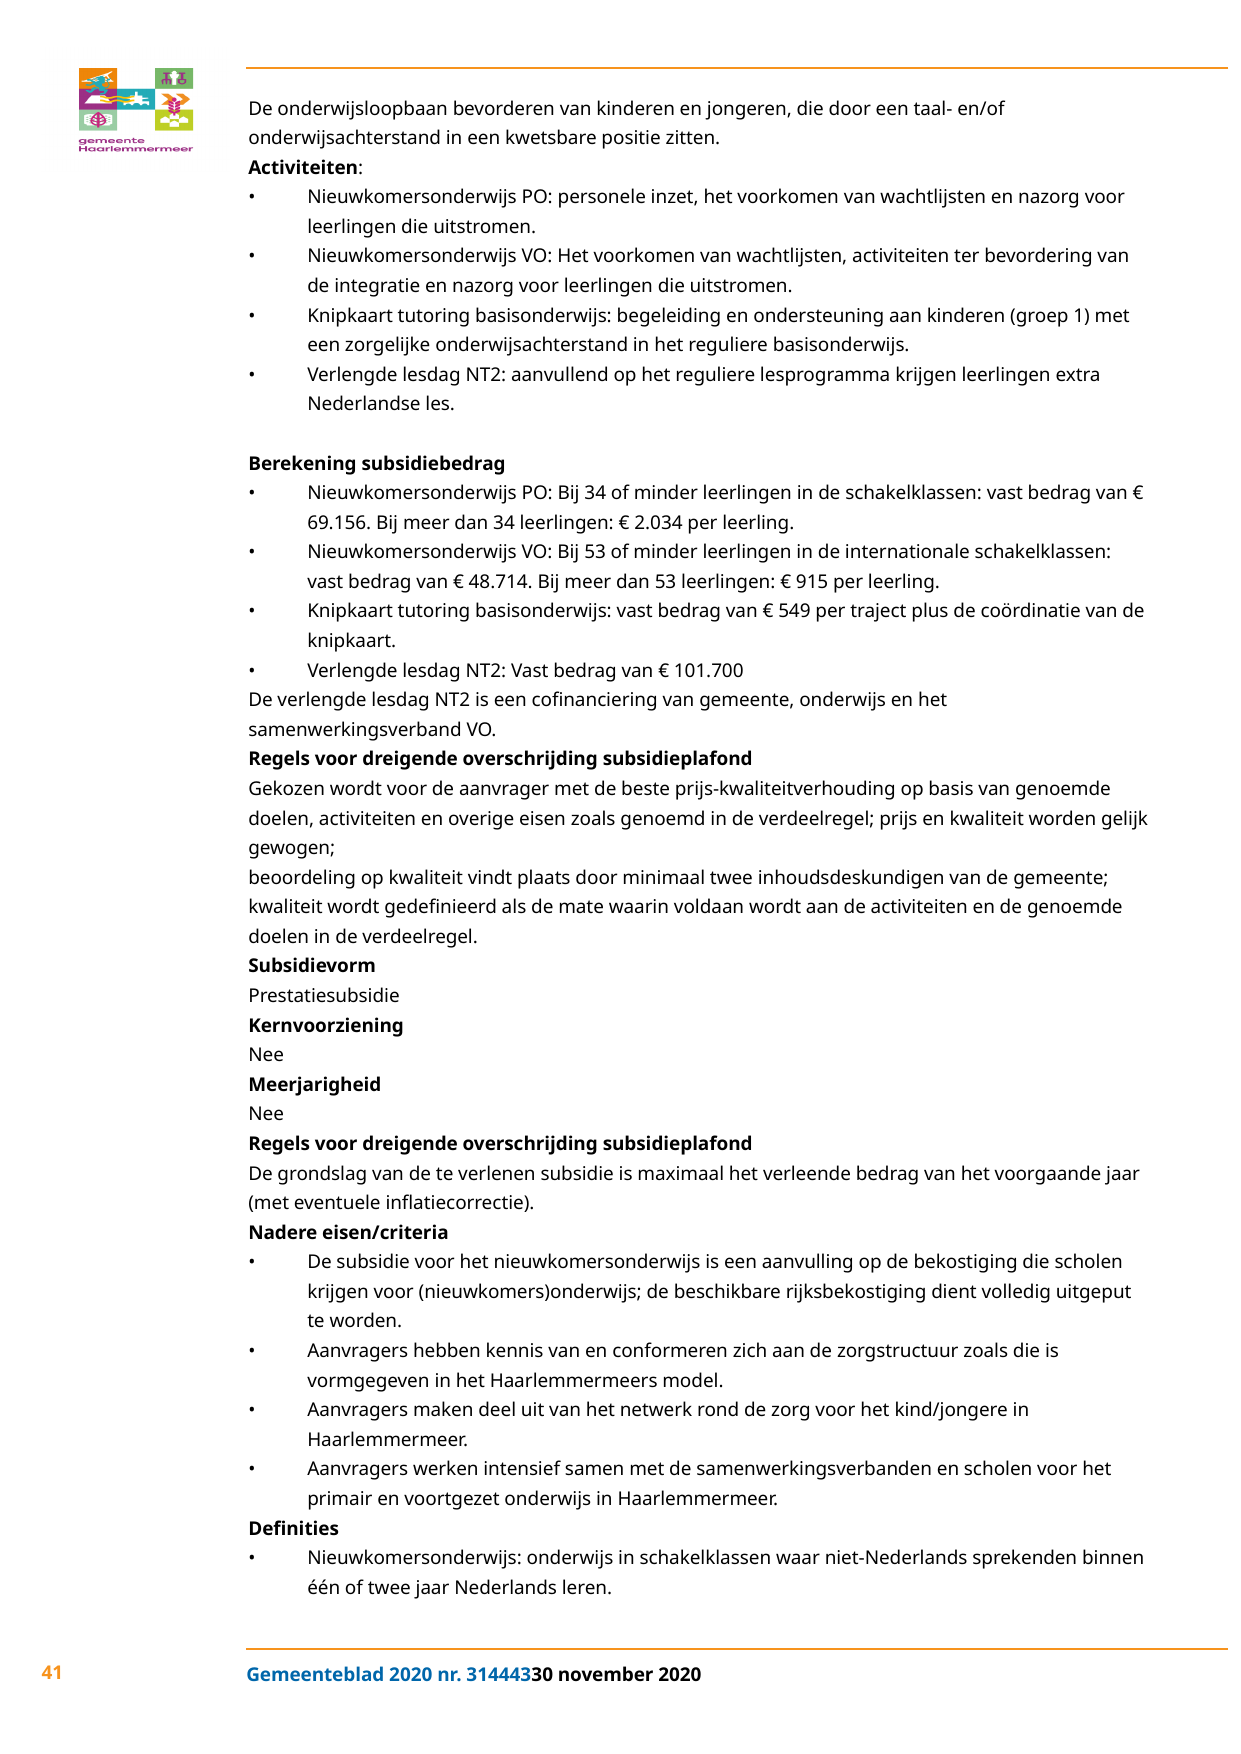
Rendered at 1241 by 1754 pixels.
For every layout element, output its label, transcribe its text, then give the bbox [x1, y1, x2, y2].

list Nieuwkomersonderwijs PO: personele inzet, het voorkomen van wachtlijsten en nazorg voor leerlingen die uitstromen. [248, 183, 1152, 239]
list Knipkaart tutoring basisonderwijs: vast bedrag van € 549 per traject plus de coördinatie van de knipkaart. [248, 598, 1152, 653]
list Aanvragers maken deel uit van het netwerk rond de zorg voor het kind/jongere in Haarlemmermeer. [248, 1396, 1152, 1452]
picture [41, 47, 231, 172]
text beoordeling op kwaliteit vindt plaats door minimaal twee inhoudsdeskundigen van de gemeente; kwaliteit wordt gedefinieerd als de mate waarin voldaan wordt aan de activiteiten en de genoemde doelen in de verdeelregel. [248, 864, 1152, 949]
list Nieuwkomersonderwijs VO: Het voorkomen van wachtlijsten, activiteiten ter bevordering van de integratie en nazorg voor leerlingen die uitstromen. [248, 243, 1152, 298]
list Verlengde lesdag NT2: Vast bedrag van € 101.700 [248, 657, 1152, 683]
list Nieuwkomersonderwijs: onderwijs in schakelklassen waar niet-Nederlands sprekenden binnen één of twee jaar Nederlands leren. [248, 1544, 1152, 1600]
text Gekozen wordt voor de aanvrager met de beste prijs-kwaliteitverhouding op basis van genoemde doelen, activiteiten en overige eisen zoals genoemd in de verdeelregel; prijs en kwaliteit worden gelijk gewogen; [248, 775, 1152, 860]
text Regels voor dreigende overschrijding subsidieplafond [248, 1130, 1152, 1156]
text Activiteiten: [248, 154, 1152, 180]
text Kernvoorziening [248, 1012, 1152, 1038]
list Nieuwkomersonderwijs PO: Bij 34 of minder leerlingen in de schakelklassen: vast bedrag van € 69.156. Bij meer dan 34 leerlingen: € 2.034 per leerling. [248, 479, 1152, 535]
list Aanvragers hebben kennis van en conformeren zich aan de zorgstructuur zoals die is vormgegeven in het Haarlemmermeers model. [248, 1337, 1152, 1393]
text De onderwijsloopbaan bevorderen van kinderen en jongeren, die door een taal- en/of onderwijsachterstand in een kwetsbare positie zitten. [248, 95, 1152, 150]
list Nieuwkomersonderwijs VO: Bij 53 of minder leerlingen in de internationale schakelklassen: vast bedrag van € 48.714. Bij meer dan 53 leerlingen: € 915 per leerling. [248, 538, 1152, 594]
text De verlengde lesdag NT2 is een cofinanciering van gemeente, onderwijs en het samenwerkingsverband VO. [248, 686, 1152, 742]
text Nadere eisen/criteria [248, 1219, 1152, 1245]
list Aanvragers werken intensief samen met de samenwerkingsverbanden en scholen voor het primair en voortgezet onderwijs in Haarlemmermeer. [248, 1456, 1152, 1511]
text Definities [248, 1515, 1152, 1541]
list Verlengde lesdag NT2: aanvullend op het reguliere lesprogramma krijgen leerlingen extra Nederlandse les. [248, 361, 1152, 416]
list Knipkaart tutoring basisonderwijs: begeleiding en ondersteuning aan kinderen (groep 1) met een zorgelijke onderwijsachterstand in het reguliere basisonderwijs. [248, 302, 1152, 357]
text Prestatiesubsidie [248, 982, 1152, 1008]
text Regels voor dreigende overschrijding subsidieplafond [248, 746, 1152, 771]
text Subsidievorm [248, 953, 1152, 978]
list De subsidie voor het nieuwkomersonderwijs is een aanvulling op de bekostiging die scholen krijgen voor (nieuwkomers)onderwijs; de beschikbare rijksbekostiging dient volledig uitgeput te worden. [248, 1248, 1152, 1333]
text Meerjarigheid [248, 1071, 1152, 1097]
text Nee [248, 1041, 1152, 1067]
text Nee [248, 1101, 1152, 1126]
text De grondslag van de te verlenen subsidie is maximaal het verleende bedrag van het voorgaande jaar (met eventuele inflatiecorrectie). [248, 1160, 1152, 1215]
text Berekening subsidiebedrag [248, 450, 1152, 476]
